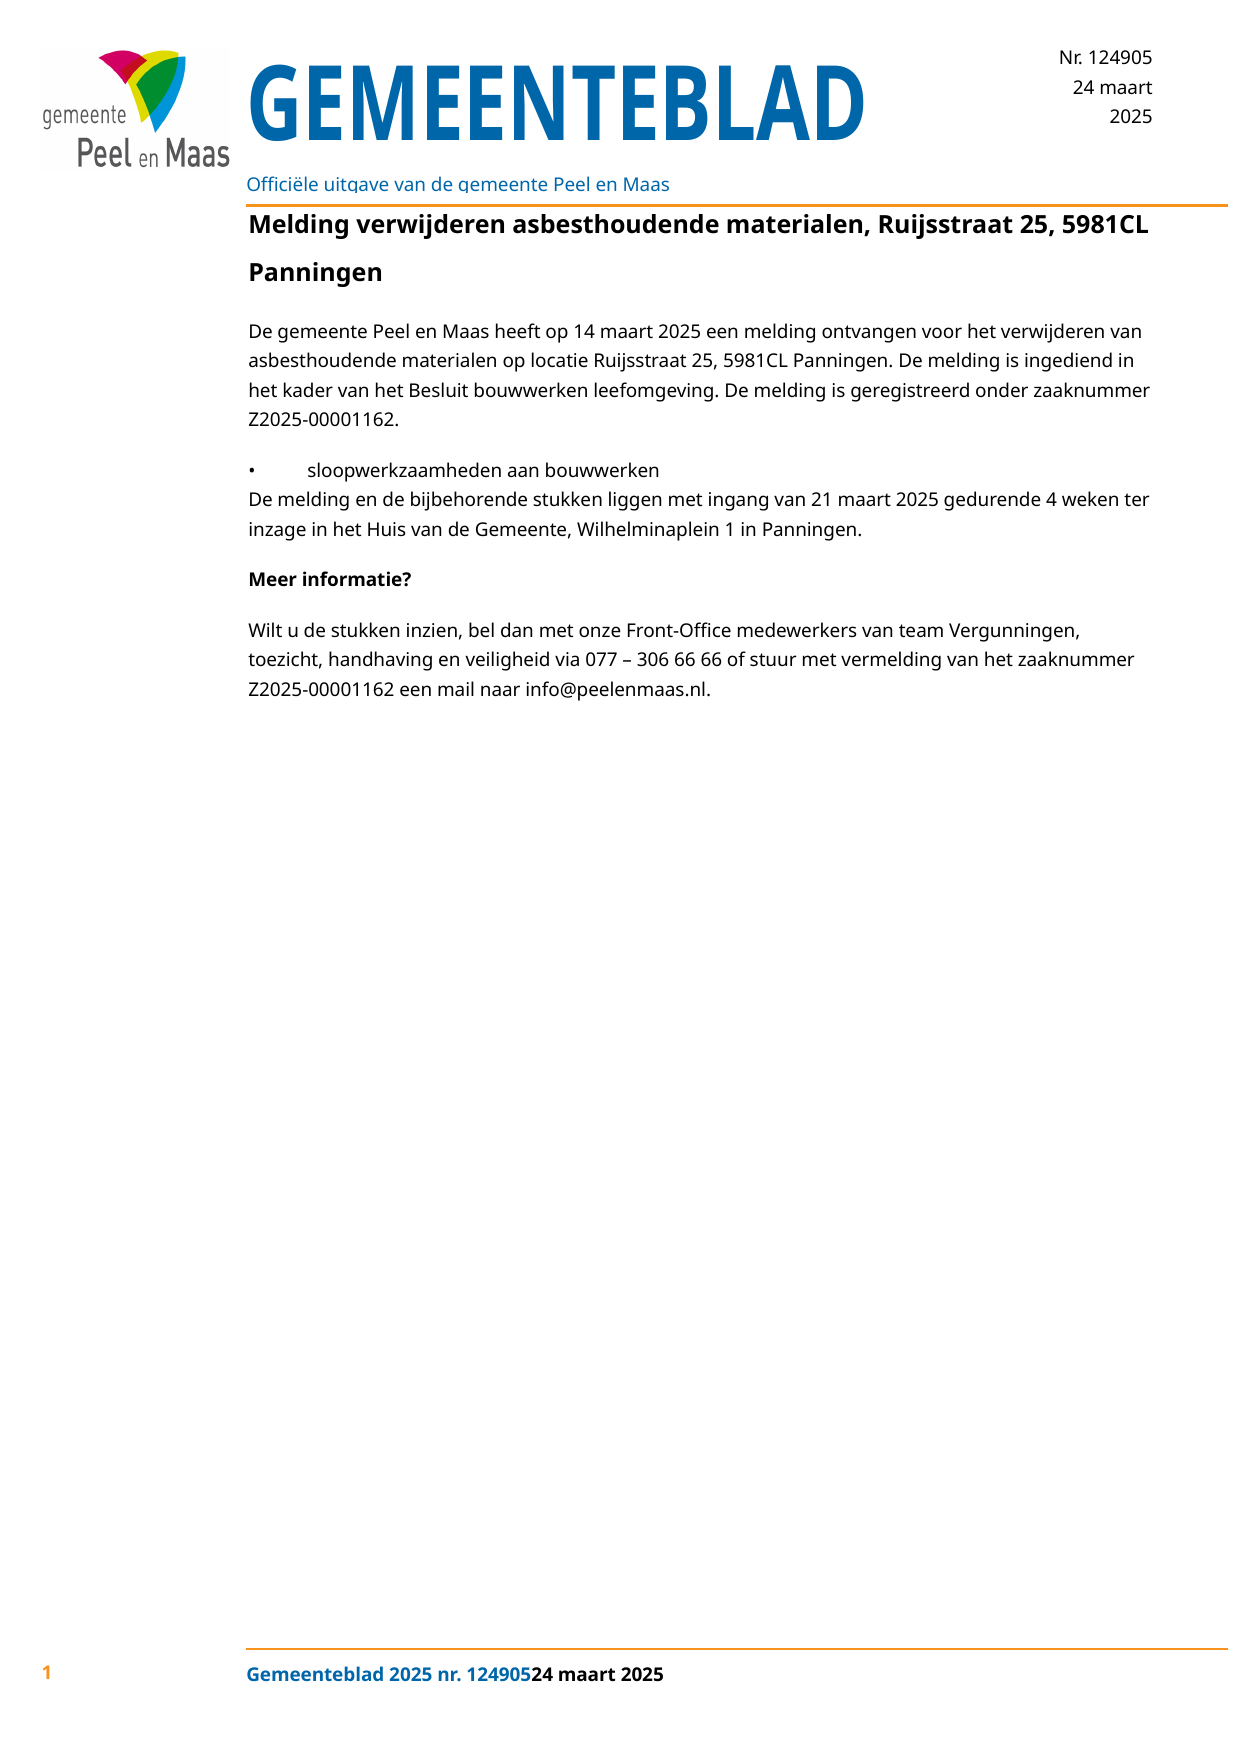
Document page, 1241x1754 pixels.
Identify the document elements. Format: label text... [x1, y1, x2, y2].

picture [41, 47, 231, 172]
text Melding verwijderen asbesthoudende materialen, Ruijsstraat 25, 5981CL Panningen [248, 207, 1152, 288]
text De gemeente Peel en Maas heeft op 14 maart 2025 een melding ontvangen voor het verwijderen van asbesthoudende materialen op locatie Ruijsstraat 25, 5981CL Panningen. De melding is ingediend in het kader van het Besluit bouwwerken leefomgeving. De melding is geregistreerd onder zaaknummer Z2025-00001162. [248, 318, 1152, 432]
text Meer informatie? [248, 567, 1152, 592]
text De melding en de bijbehorende stukken liggen met ingang van 21 maart 2025 gedurende 4 weken ter inzage in het Huis van de Gemeente, Wilhelminaplein 1 in Panningen. [248, 487, 1152, 542]
text Wilt u de stukken inzien, bel dan met onze Front-Office medewerkers van team Vergunningen, toezicht, handhaving en veiligheid via 077 – 306 66 66 of stuur met vermelding van het zaaknummer Z2025-00001162 een mail naar info@peelenmaas.nl. [248, 617, 1152, 702]
list sloopwerkzaamheden aan bouwwerken [248, 457, 1152, 483]
